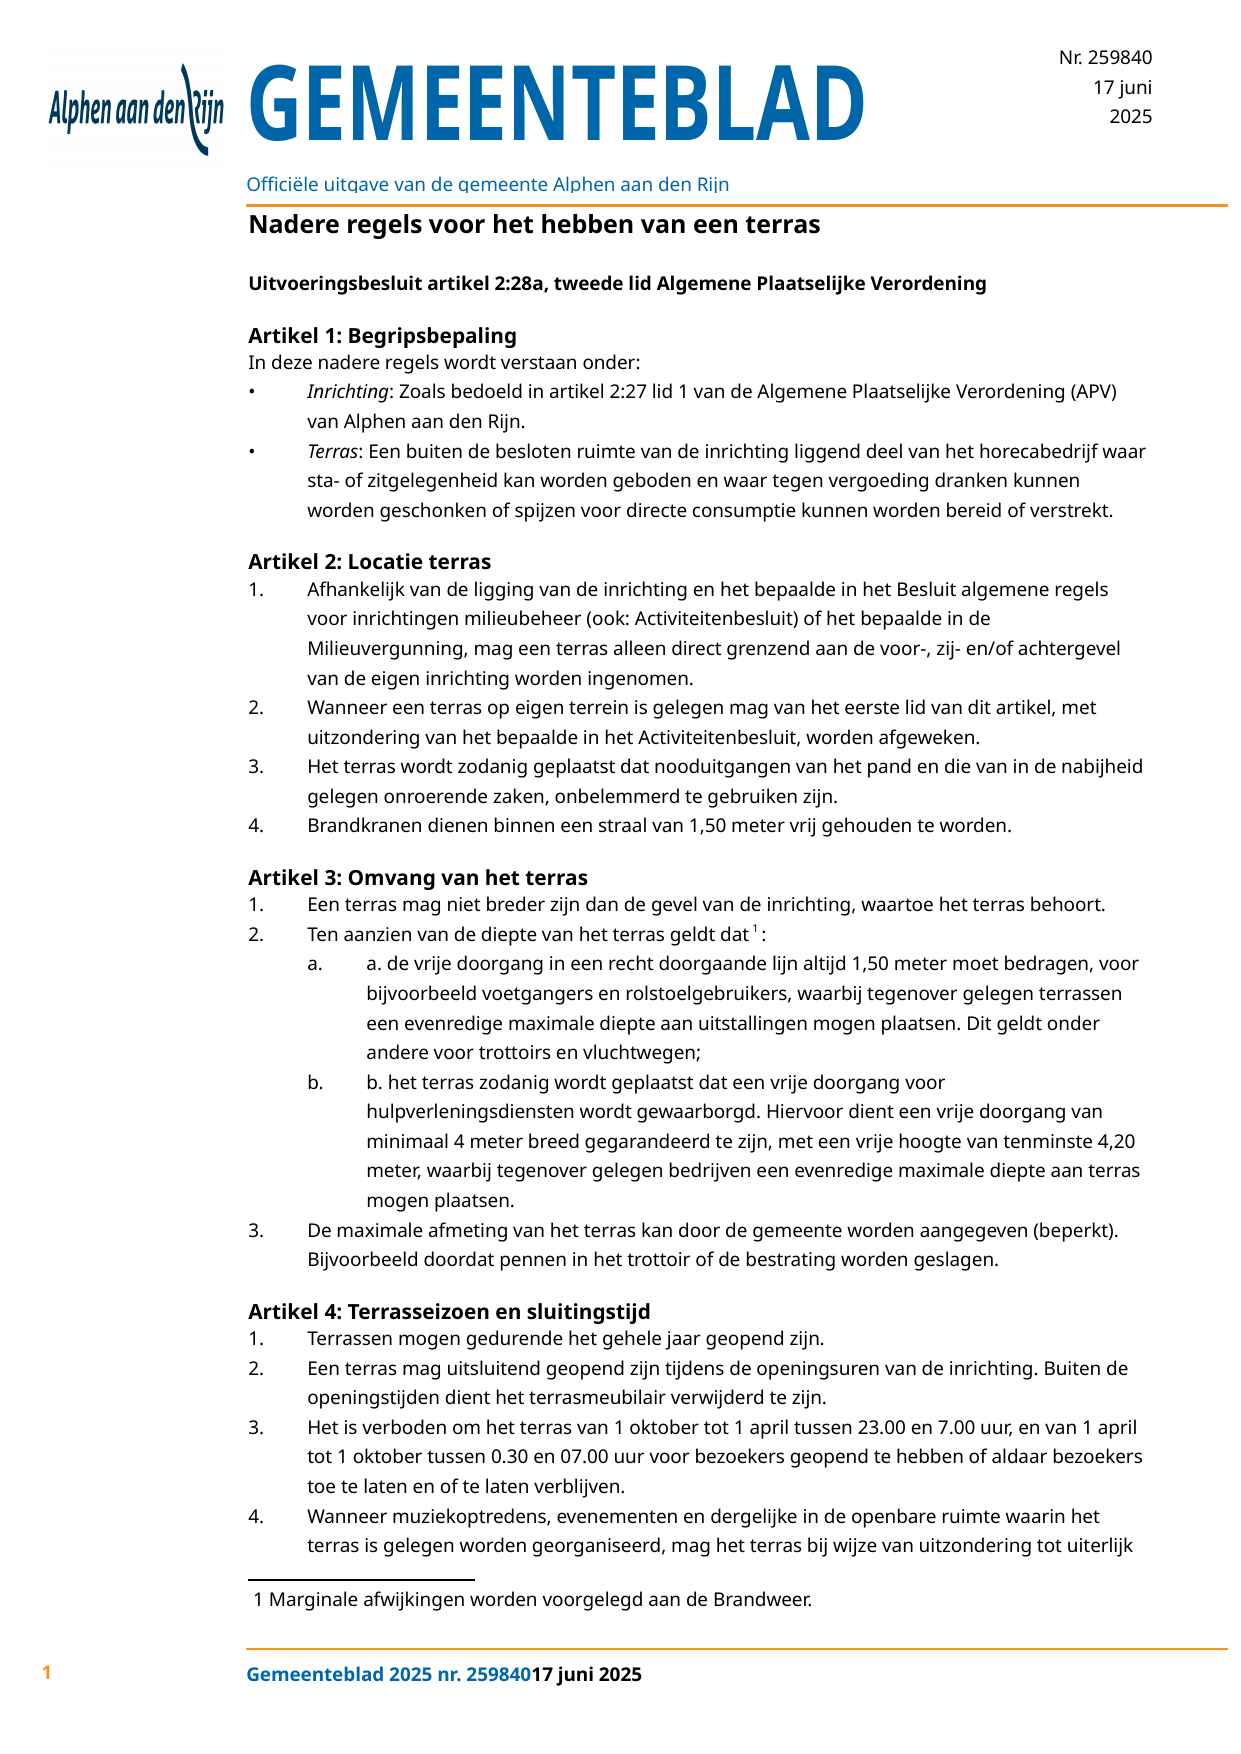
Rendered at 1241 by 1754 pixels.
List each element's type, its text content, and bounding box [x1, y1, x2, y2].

text Nadere regels voor het hebben van een terras [248, 207, 1152, 241]
list Wanneer muziekoptredens, evenementen en dergelijke in de openbare ruimte waarin het terras is gelegen worden georganiseerd, mag het terras bij wijze van uitzondering tot uiterlijk [248, 1503, 1152, 1558]
text Artikel 1: Begripsbepaling [248, 321, 1152, 349]
text Uitvoeringsbesluit artikel 2:28a, tweede lid Algemene Plaatselijke Verordening [248, 270, 1152, 296]
list Inrichting: Zoals bedoeld in artikel 2:27 lid 1 van de Algemene Plaatselijke Verordening (APV) van Alphen aan den Rijn. [248, 379, 1152, 434]
list Een terras mag niet breder zijn dan de gevel van de inrichting, waartoe het terras behoort. [248, 891, 1152, 917]
text Artikel 4: Terrasseizoen en sluitingstijd [248, 1297, 1152, 1325]
list Het terras wordt zodanig geplaatst dat nooduitgangen van het pand en die van in de nabijheid gelegen onroerende zaken, onbelemmerd te gebruiken zijn. [248, 753, 1152, 809]
list a. de vrije doorgang in een recht doorgaande lijn altijd 1,50 meter moet bedragen, voor bijvoorbeeld voetgangers en rolstoelgebruikers, waarbij tegenover gelegen terrassen een evenredige maximale diepte aan uitstallingen mogen plaatsen. Dit geldt onder andere voor trottoirs en vluchtwegen; [307, 951, 1152, 1065]
text Artikel 2: Locatie terras [248, 547, 1152, 576]
list Ten aanzien van de diepte van het terras geldt dat: [248, 921, 1152, 947]
list Marginale afwijkingen worden voorgelegd aan de Brandweer. [248, 1586, 1152, 1612]
list Wanneer een terras op eigen terrein is gelegen mag van het eerste lid van dit artikel, met uitzondering van het bepaalde in het Activiteitenbesluit, worden afgeweken. [248, 694, 1152, 749]
list Brandkranen dienen binnen een straal van 1,50 meter vrij gehouden te worden. [248, 813, 1152, 838]
list Terrassen mogen gedurende het gehele jaar geopend zijn. [248, 1325, 1152, 1351]
text Artikel 3: Omvang van het terras [248, 863, 1152, 891]
list Het is verboden om het terras van 1 oktober tot 1 april tussen 23.00 en 7.00 uur, en van 1 april tot 1 oktober tussen 0.30 en 07.00 uur voor bezoekers geopend te hebben of aldaar bezoekers toe te laten en of te laten verblijven. [248, 1414, 1152, 1499]
list b. het terras zodanig wordt geplaatst dat een vrije doorgang voor hulpverleningsdiensten wordt gewaarborgd. Hiervoor dient een vrije doorgang van minimaal 4 meter breed gegarandeerd te zijn, met een vrije hoogte van tenminste 4,20 meter, waarbij tegenover gelegen bedrijven een evenredige maximale diepte aan terras mogen plaatsen. [307, 1069, 1152, 1213]
list Terras: Een buiten de besloten ruimte van de inrichting liggend deel van het horecabedrijf waar sta- of zitgelegenheid kan worden geboden en waar tegen vergoeding dranken kunnen worden geschonken of spijzen voor directe consumptie kunnen worden bereid of verstrekt. [248, 438, 1152, 523]
list De maximale afmeting van het terras kan door de gemeente worden aangegeven (beperkt). Bijvoorbeeld doordat pennen in het trottoir of de bestrating worden geslagen. [248, 1217, 1152, 1272]
text In deze nadere regels wordt verstaan onder: [248, 349, 1152, 375]
list Een terras mag uitsluitend geopend zijn tijdens de openingsuren van de inrichting. Buiten de openingstijden dient het terrasmeubilair verwijderd te zijn. [248, 1355, 1152, 1410]
list Afhankelijk van de ligging van de inrichting en het bepaalde in het Besluit algemene regels voor inrichtingen milieubeheer (ook: Activiteitenbesluit) of het bepaalde in de Milieuvergunning, mag een terras alleen direct grenzend aan de voor-, zij- en/of achtergevel van de eigen inrichting worden ingenomen. [248, 576, 1152, 690]
picture [41, 47, 231, 172]
